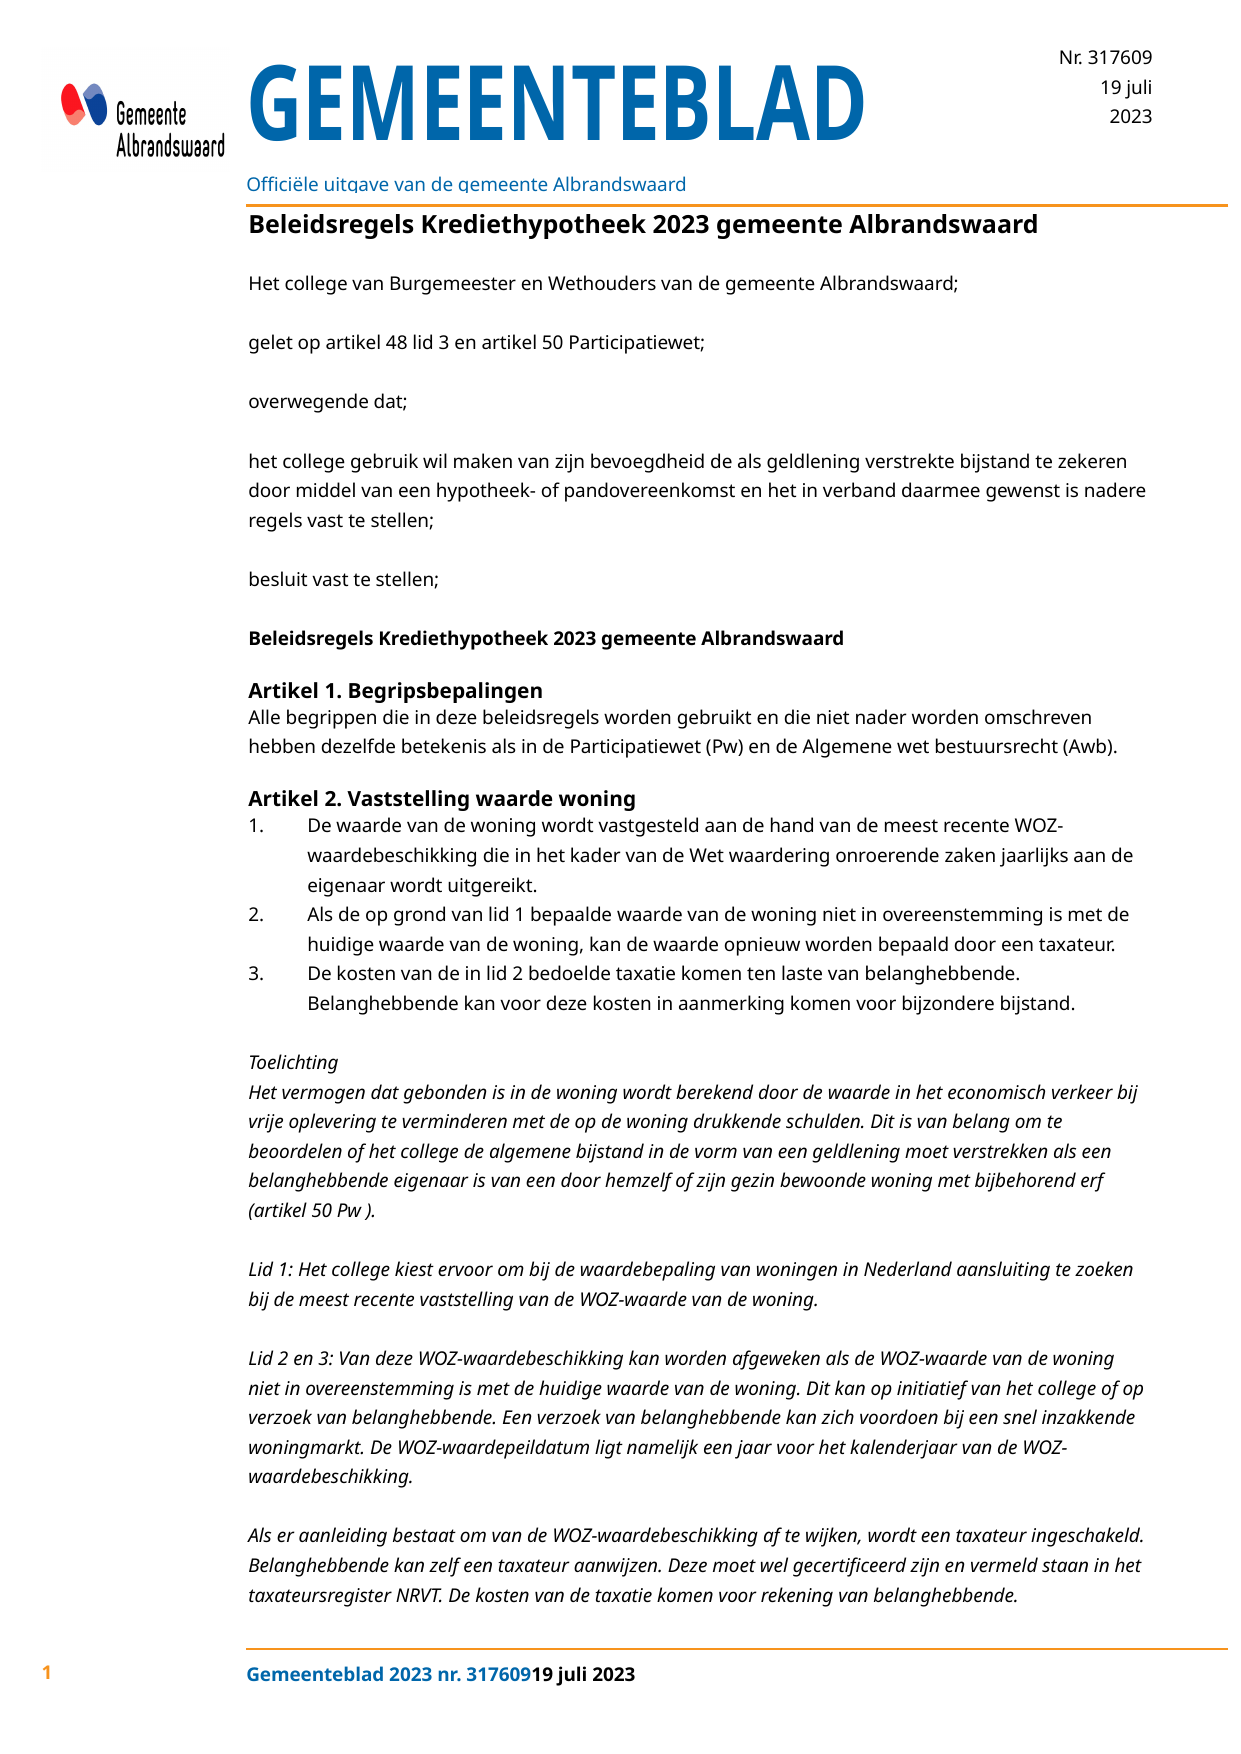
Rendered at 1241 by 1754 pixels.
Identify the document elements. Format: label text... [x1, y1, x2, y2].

text Lid 1: Het college kiest ervoor om bij de waardebepaling van woningen in Nederland aansluiting te zoeken bij de meest recente vaststelling van de WOZ-waarde van de woning. [248, 1256, 1152, 1312]
text Het vermogen dat gebonden is in de woning wordt berekend door de waarde in het economisch verkeer bij vrije oplevering te verminderen met de op de woning drukkende schulden. Dit is van belang om te beoordelen of het college de algemene bijstand in de vorm van een geldlening moet verstrekken als een belanghebbende eigenaar is van een door hemzelf of zijn gezin bewoonde woning met bijbehorend erf (artikel 50 Pw ). [248, 1079, 1152, 1223]
text Als er aanleiding bestaat om van de WOZ-waardebeschikking af te wijken, wordt een taxateur ingeschakeld. Belanghebbende kan zelf een taxateur aanwijzen. Deze moet wel gecertificeerd zijn en vermeld staan in het taxateursregister NRVT. De kosten van de taxatie komen voor rekening van belanghebbende. [248, 1523, 1152, 1607]
text Artikel 1. Begripsbepalingen [248, 676, 1152, 704]
text Alle begrippen die in deze beleidsregels worden gebruikt en die niet nader worden omschreven hebben dezelfde betekenis als in de Participatiewet (Pw) en de Algemene wet bestuursrecht (Awb). [248, 704, 1152, 759]
text door middel van een hypotheek- of pandovereenkomst en het in verband daarmee gewenst is nadere regels vast te stellen; [248, 477, 1152, 533]
text Beleidsregels Krediethypotheek 2023 gemeente Albrandswaard [248, 625, 1152, 651]
text Artikel 2. Vaststelling waarde woning [248, 784, 1152, 813]
list De waarde van de woning wordt vastgesteld aan de hand van de meest recente WOZ-waardebeschikking die in het kader van de Wet waardering onroerende zaken jaarlijks aan de eigenaar wordt uitgereikt. [248, 813, 1152, 897]
text Lid 2 en 3: Van deze WOZ-waardebeschikking kan worden afgeweken als de WOZ-waarde van de woning niet in overeenstemming is met de huidige waarde van de woning. Dit kan op initiatief van het college of op verzoek van belanghebbende. Een verzoek van belanghebbende kan zich voordoen bij een snel inzakkende woningmarkt. De WOZ-waardepeildatum ligt namelijk een jaar voor het kalenderjaar van de WOZ-waardebeschikking. [248, 1345, 1152, 1489]
text Het college van Burgemeester en Wethouders van de gemeente Albrandswaard; [248, 270, 1152, 296]
text overwegende dat; [248, 389, 1152, 414]
text Toelichting [248, 1049, 1152, 1075]
list Als de op grond van lid 1 bepaalde waarde van de woning niet in overeenstemming is met de huidige waarde van de woning, kan de waarde opnieuw worden bepaald door een taxateur. [248, 901, 1152, 957]
text besluit vast te stellen; [248, 566, 1152, 592]
picture [41, 47, 231, 172]
list De kosten van de in lid 2 bedoelde taxatie komen ten laste van belanghebbende. Belanghebbende kan voor deze kosten in aanmerking komen voor bijzondere bijstand. [248, 961, 1152, 1016]
text gelet op artikel 48 lid 3 en artikel 50 Participatiewet; [248, 329, 1152, 355]
text het college gebruik wil maken van zijn bevoegdheid de als geldlening verstrekte bijstand te zekeren [248, 448, 1152, 473]
text Beleidsregels Krediethypotheek 2023 gemeente Albrandswaard [248, 207, 1152, 241]
